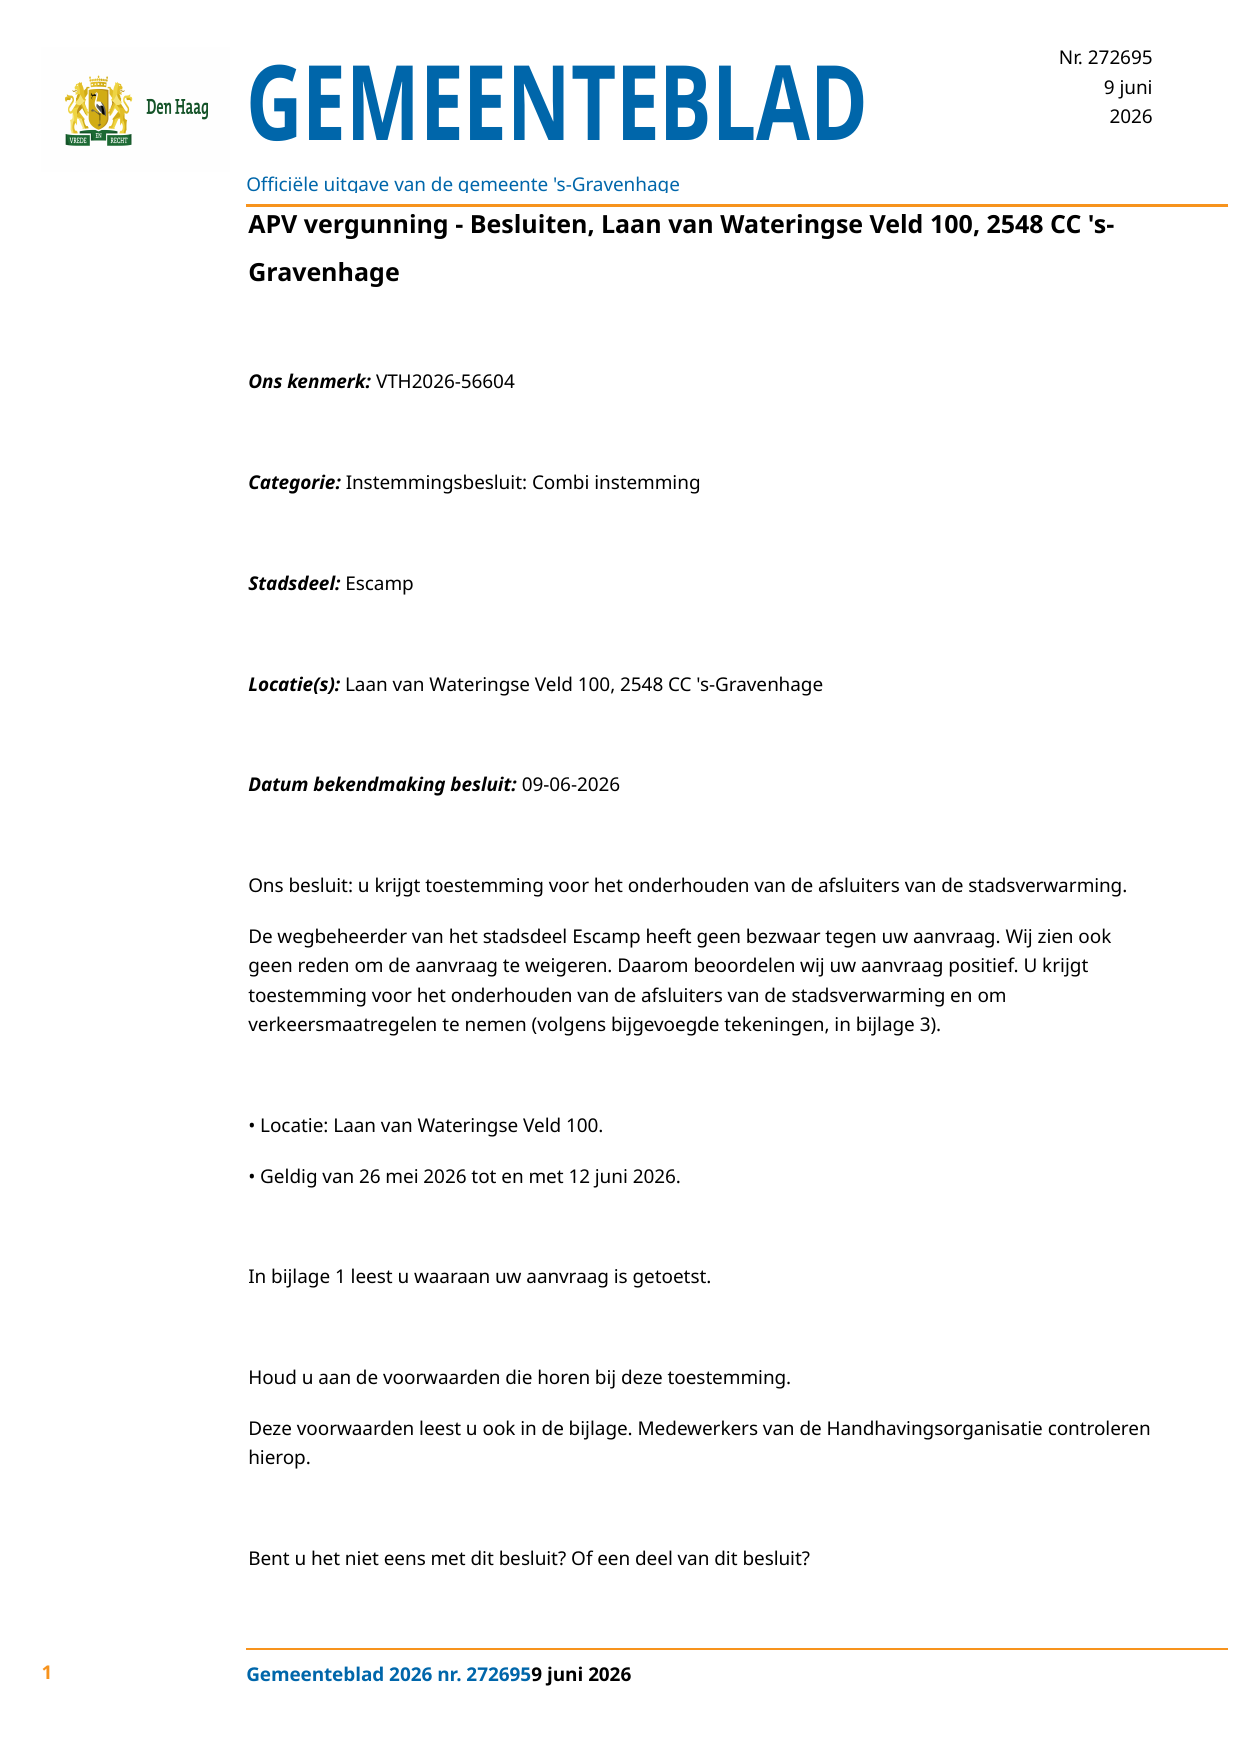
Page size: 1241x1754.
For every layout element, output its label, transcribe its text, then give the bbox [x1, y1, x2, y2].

text • Geldig van 26 mei 2026 tot en met 12 juni 2026. [248, 1163, 1152, 1189]
text Houd u aan de voorwaarden die horen bij deze toestemming. [248, 1364, 1152, 1390]
text APV vergunning - Besluiten, Laan van Wateringse Veld 100, 2548 CC 's-Gravenhage [248, 207, 1152, 288]
picture [41, 47, 231, 172]
text Ons besluit: u krijgt toestemming voor het onderhouden van de afsluiters van de stadsverwarming. [248, 872, 1152, 898]
text Deze voorwaarden leest u ook in de bijlage. Medewerkers van de Handhavingsorganisatie controleren hierop. [248, 1415, 1152, 1470]
text Locatie(s): Laan van Wateringse Veld 100, 2548 CC 's-Gravenhage [248, 671, 1152, 697]
text • Locatie: Laan van Wateringse Veld 100. [248, 1112, 1152, 1138]
text De wegbeheerder van het stadsdeel Escamp heeft geen bezwaar tegen uw aanvraag. Wij zien ook geen reden om de aanvraag te weigeren. Daarom beoordelen wij uw aanvraag positief. U krijgt toestemming voor het onderhouden van de afsluiters van de stadsverwarming en om verkeersmaatregelen te nemen (volgens bijgevoegde tekeningen, in bijlage 3). [248, 923, 1152, 1037]
text In bijlage 1 leest u waaraan uw aanvraag is getoetst. [248, 1264, 1152, 1289]
text Datum bekendmaking besluit: 09-06-2026 [248, 772, 1152, 797]
text Categorie: Instemmingsbesluit: Combi instemming [248, 469, 1152, 495]
text Stadsdeel: Escamp [248, 570, 1152, 596]
text Bent u het niet eens met dit besluit? Of een deel van dit besluit? [248, 1545, 1152, 1571]
text Ons kenmerk: VTH2026-56604 [248, 368, 1152, 394]
